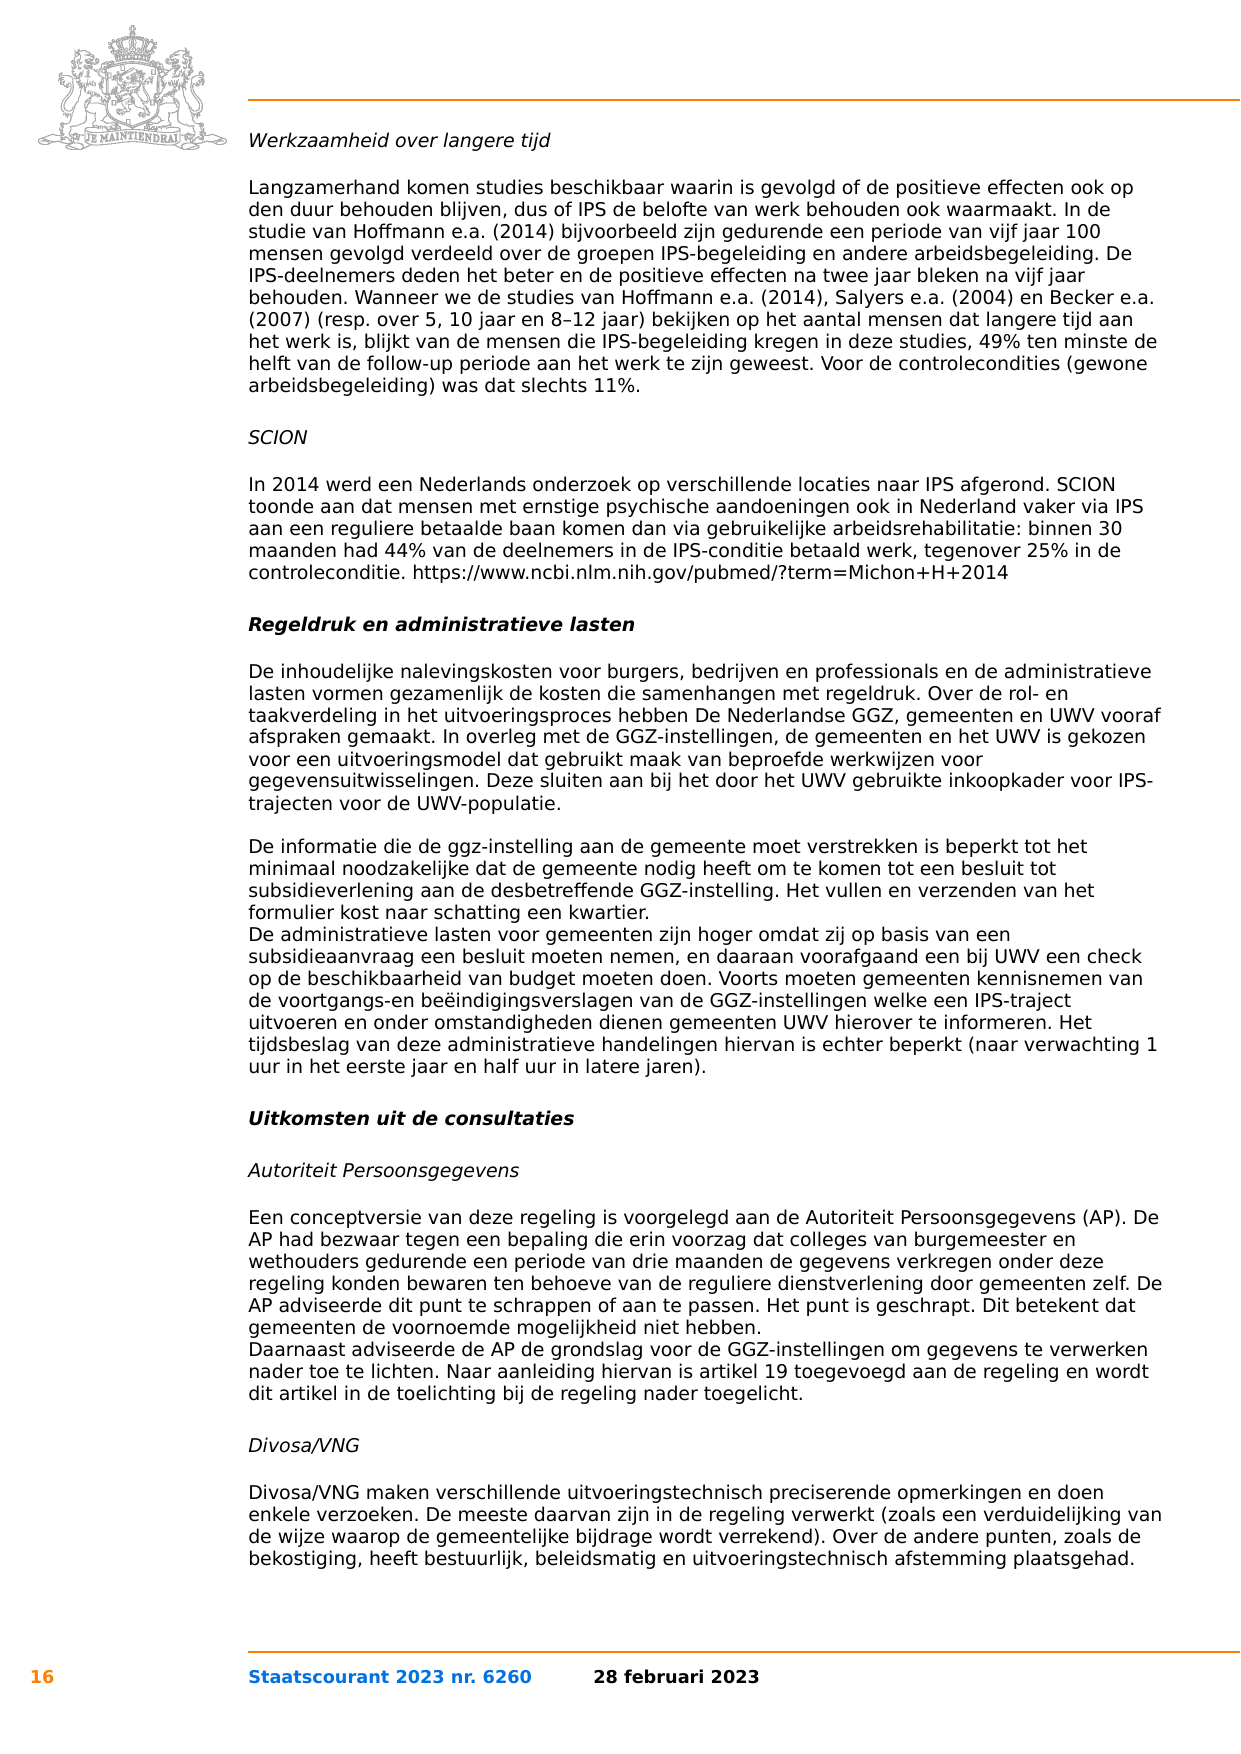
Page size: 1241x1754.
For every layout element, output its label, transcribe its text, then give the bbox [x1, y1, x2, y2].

subtitle Autoriteit Persoonsgegevens [248, 1160, 1163, 1182]
text De administratieve lasten voor gemeenten zijn hoger omdat zij op basis van een subsidieaanvraag een besluit moeten nemen, en daaraan voorafgaand een bij UWV een check op de beschikbaarheid van budget moeten doen. Voorts moeten gemeenten kennisnemen van de voortgangs-en beëindigingsverslagen van de GGZ-instellingen welke een IPS-traject uitvoeren en onder omstandigheden dienen gemeenten UWV hierover te informeren. Het tijdsbeslag van deze administratieve handelingen hiervan is echter beperkt (naar verwachting 1 uur in het eerste jaar en half uur in latere jaren). [248, 924, 1163, 1078]
text Divosa/VNG maken verschillende uitvoeringstechnisch preciserende opmerkingen en doen enkele verzoeken. De meeste daarvan zijn in de regeling verwerkt (zoals een verduidelijking van de wijze waarop de gemeentelijke bijdrage wordt verrekend). Over de andere punten, zoals de bekostiging, heeft bestuurlijk, beleidsmatig en uitvoeringstechnisch afstemming plaatsgehad. [248, 1482, 1163, 1570]
subtitle SCION [248, 427, 1163, 449]
text De inhoudelijke nalevingskosten voor burgers, bedrijven en professionals en de administratieve lasten vormen gezamenlijk de kosten die samenhangen met regeldruk. Over de rol- en taakverdeling in het uitvoeringsproces hebben De Nederlandse GGZ, gemeenten en UWV vooraf afspraken gemaakt. In overleg met de GGZ-instellingen, de gemeenten en het UWV is gekozen voor een uitvoeringsmodel dat gebruikt maak van beproefde werkwijzen voor gegevensuitwisselingen. Deze sluiten aan bij het door het UWV gebruikte inkoopkader voor IPS-trajecten voor de UWV-populatie. [248, 661, 1163, 814]
text Daarnaast adviseerde de AP de grondslag voor de GGZ-instellingen om gegevens te verwerken nader toe te lichten. Naar aanleiding hiervan is artikel 19 toegevoegd aan de regeling en wordt dit artikel in de toelichting bij de regeling nader toegelicht. [248, 1339, 1163, 1405]
subtitle Werkzaamheid over langere tijd [248, 130, 1163, 152]
text De informatie die de ggz-instelling aan de gemeente moet verstrekken is beperkt tot het minimaal noodzakelijke dat de gemeente nodig heeft om te komen tot een besluit tot subsidieverlening aan de desbetreffende GGZ-instelling. Het vullen en verzenden van het formulier kost naar schatting een kwartier. [248, 836, 1163, 924]
subtitle Divosa/VNG [248, 1435, 1163, 1457]
text In 2014 werd een Nederlands onderzoek op verschillende locaties naar IPS afgerond. SCION toonde aan dat mensen met ernstige psychische aandoeningen ook in Nederland vaker via IPS aan een reguliere betaalde baan komen dan via gebruikelijke arbeidsrehabilitatie: binnen 30 maanden had 44% van de deelnemers in de IPS-conditie betaald werk, tegenover 25% in de controleconditie. https://www.ncbi.nlm.nih.gov/pubmed/?term=Michon+H+2014 [248, 474, 1163, 583]
text Langzamerhand komen studies beschikbaar waarin is gevolgd of de positieve effecten ook op den duur behouden blijven, dus of IPS de belofte van werk behouden ook waarmaakt. In de studie van Hoffmann e.a. (2014) bijvoorbeeld zijn gedurende een periode van vijf jaar 100 mensen gevolgd verdeeld over de groepen IPS-begeleiding en andere arbeidsbegeleiding. De IPS-deelnemers deden het beter en de positieve effecten na twee jaar bleken na vijf jaar behouden. Wanneer we de studies van Hoffmann e.a. (2014), Salyers e.a. (2004) en Becker e.a. (2007) (resp. over 5, 10 jaar en 8–12 jaar) bekijken op het aantal mensen dat langere tijd aan het werk is, blijkt van de mensen die IPS-begeleiding kregen in deze studies, 49% ten minste de helft van de follow-up periode aan het werk te zijn geweest. Voor de controlecondities (gewone arbeidsbegeleiding) was dat slechts 11%. [248, 177, 1163, 397]
text Een conceptversie van deze regeling is voorgelegd aan de Autoriteit Persoonsgegevens (AP). De AP had bezwaar tegen een bepaling die erin voorzag dat colleges van burgemeester en wethouders gedurende een periode van drie maanden de gegevens verkregen onder deze regeling konden bewaren ten behoeve van de reguliere dienstverlening door gemeenten zelf. De AP adviseerde dit punt te schrappen of aan te passen. Het punt is geschrapt. Dit betekent dat gemeenten de voornoemde mogelijkheid niet hebben. [248, 1207, 1163, 1339]
subtitle Regeldruk en administratieve lasten [248, 613, 1163, 636]
picture [38, 25, 227, 150]
subtitle Uitkomsten uit de consultaties [248, 1108, 1163, 1130]
